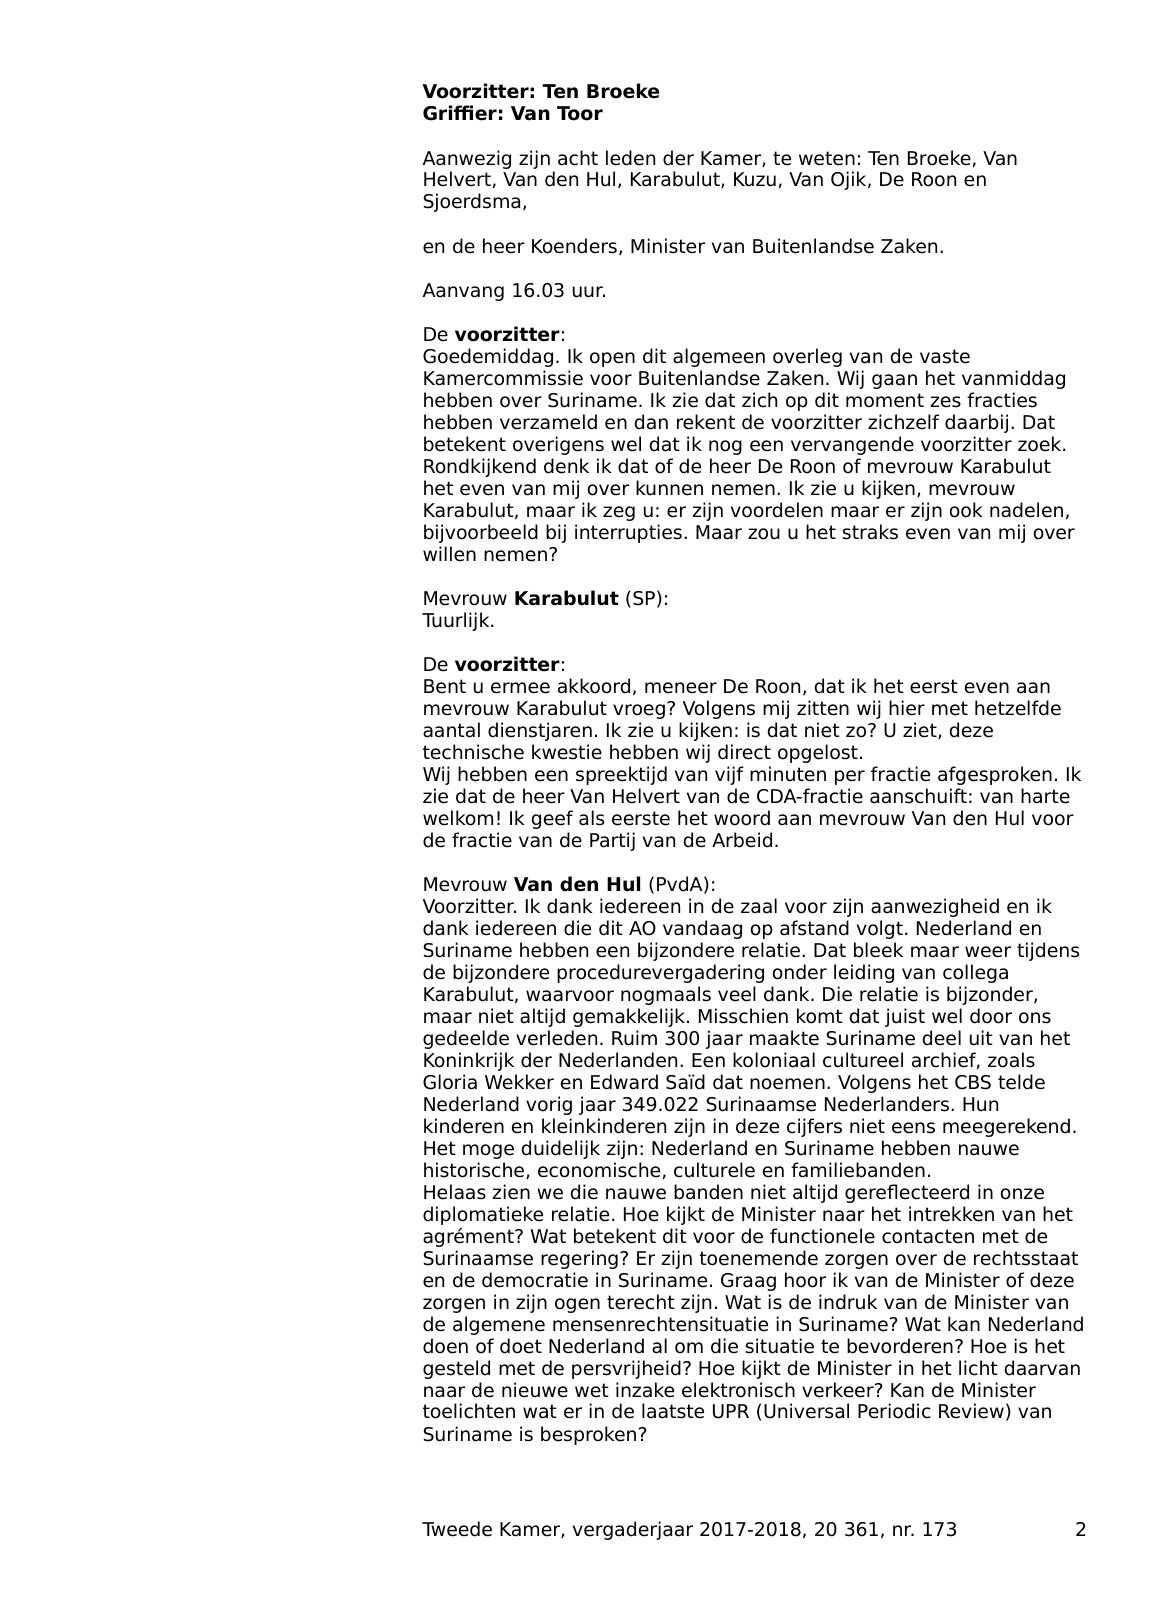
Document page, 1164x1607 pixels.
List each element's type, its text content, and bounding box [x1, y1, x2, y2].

text Mevrouw Karabulut (SP): [422, 588, 1087, 610]
text Mevrouw Van den Hul (PvdA): [422, 874, 1087, 896]
text Bent u ermee akkoord, meneer De Roon, dat ik het eerst even aan mevrouw Karabulut vroeg? Volgens mij zitten wij hier met hetzelfde aantal dienstjaren. Ik zie u kijken: is dat niet zo? U ziet, deze technische kwestie hebben wij direct opgelost. [422, 676, 1087, 764]
text Aanvang 16.03 uur. [422, 280, 1087, 302]
text Goedemiddag. Ik open dit algemeen overleg van de vaste Kamercommissie voor Buitenlandse Zaken. Wij gaan het vanmiddag hebben over Suriname. Ik zie dat zich op dit moment zes fracties hebben verzameld en dan rekent de voorzitter zichzelf daarbij. Dat betekent overigens wel dat ik nog een vervangende voorzitter zoek. Rondkijkend denk ik dat of de heer De Roon of mevrouw Karabulut het even van mij over kunnen nemen. Ik zie u kijken, mevrouw Karabulut, maar ik zeg u: er zijn voordelen maar er zijn ook nadelen, bijvoorbeeld bij interrupties. Maar zou u het straks even van mij over willen nemen? [422, 346, 1087, 566]
text Wij hebben een spreektijd van vijf minuten per fractie afgesproken. Ik zie dat de heer Van Helvert van de CDA-fractie aanschuift: van harte welkom! Ik geef als eerste het woord aan mevrouw Van den Hul voor de fractie van de Partij van de Arbeid. [422, 764, 1087, 852]
text en de heer Koenders, Minister van Buitenlandse Zaken. [422, 236, 1087, 257]
text Voorzitter. Ik dank iedereen in de zaal voor zijn aanwezigheid en ik dank iedereen die dit AO vandaag op afstand volgt. Nederland en Suriname hebben een bijzondere relatie. Dat bleek maar weer tijdens de bijzondere procedurevergadering onder leiding van collega Karabulut, waarvoor nogmaals veel dank. Die relatie is bijzonder, maar niet altijd gemakkelijk. Misschien komt dat juist wel door ons gedeelde verleden. Ruim 300 jaar maakte Suriname deel uit van het Koninkrijk der Nederlanden. Een koloniaal cultureel archief, zoals Gloria Wekker en Edward Saïd dat noemen. Volgens het CBS telde Nederland vorig jaar 349.022 Surinaamse Nederlanders. Hun kinderen en kleinkinderen zijn in deze cijfers niet eens meegerekend. Het moge duidelijk zijn: Nederland en Suriname hebben nauwe historische, economische, culturele en familiebanden. [422, 896, 1087, 1182]
text Helaas zien we die nauwe banden niet altijd gereflecteerd in onze diplomatieke relatie. Hoe kijkt de Minister naar het intrekken van het agrément? Wat betekent dit voor de functionele contacten met de Surinaamse regering? Er zijn toenemende zorgen over de rechtsstaat en de democratie in Suriname. Graag hoor ik van de Minister of deze zorgen in zijn ogen terecht zijn. Wat is de indruk van de Minister van de algemene mensenrechtensituatie in Suriname? Wat kan Nederland doen of doet Nederland al om die situatie te bevorderen? Hoe is het gesteld met de persvrijheid? Hoe kijkt de Minister in het licht daarvan naar de nieuwe wet inzake elektronisch verkeer? Kan de Minister toelichten wat er in de laatste UPR (Universal Periodic Review) van Suriname is besproken? [422, 1182, 1087, 1445]
text Griffier: Van Toor [422, 103, 1087, 125]
text Aanwezig zijn acht leden der Kamer, te weten: Ten Broeke, Van Helvert, Van den Hul, Karabulut, Kuzu, Van Ojik, De Roon en Sjoerdsma, [422, 147, 1087, 213]
text Tuurlijk. [422, 610, 1087, 632]
text De voorzitter: [422, 324, 1087, 346]
text De voorzitter: [422, 654, 1087, 676]
text Voorzitter: Ten Broeke [422, 81, 1087, 103]
